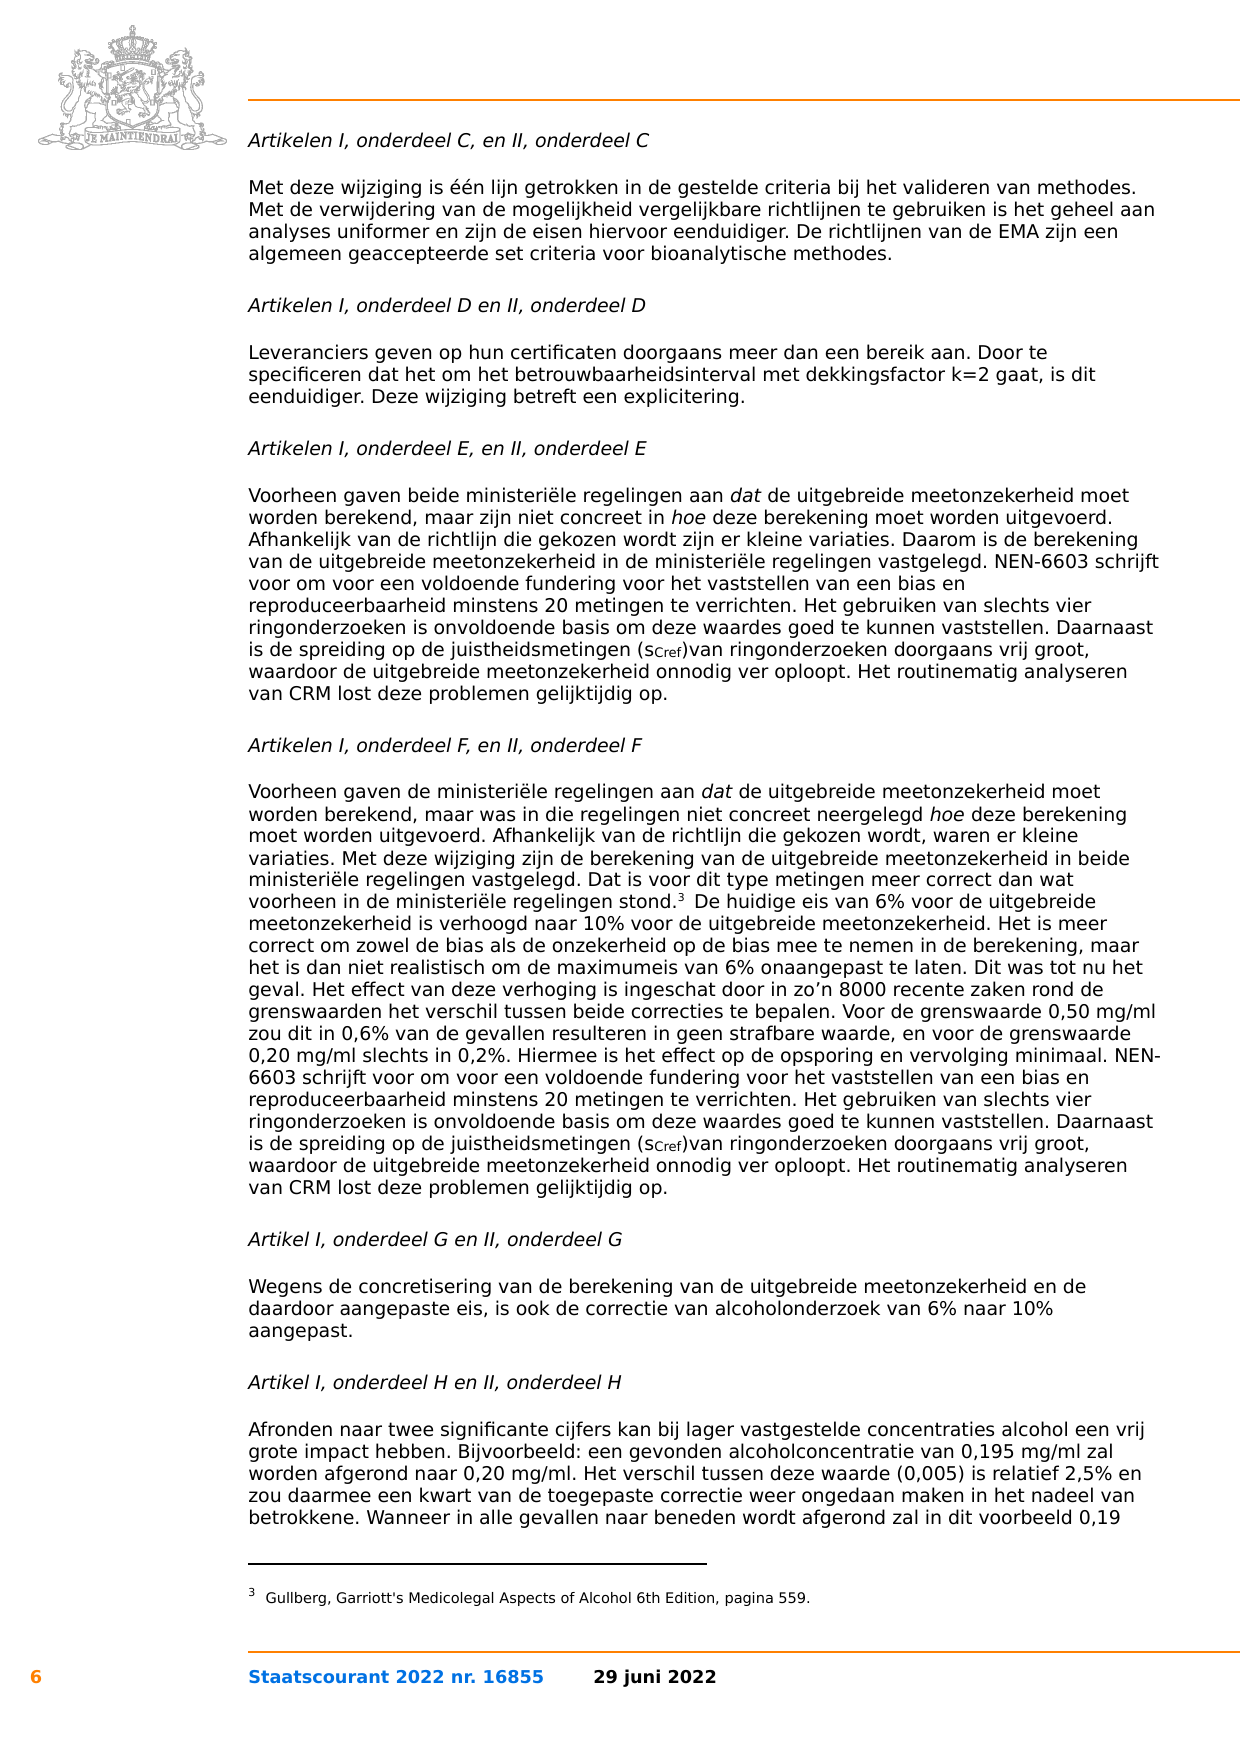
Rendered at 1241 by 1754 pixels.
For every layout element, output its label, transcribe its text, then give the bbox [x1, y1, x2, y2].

text Voorheen gaven beide ministeriële regelingen aan dat de uitgebreide meetonzekerheid moet worden berekend, maar zijn niet concreet in hoe deze berekening moet worden uitgevoerd. Afhankelijk van de richtlijn die gekozen wordt zijn er kleine variaties. Daarom is de berekening van de uitgebreide meetonzekerheid in de ministeriële regelingen vastgelegd. NEN-6603 schrijft voor om voor een voldoende fundering voor het vaststellen van een bias en reproduceerbaarheid minstens 20 metingen te verrichten. Het gebruiken van slechts vier ringonderzoeken is onvoldoende basis om deze waardes goed te kunnen vaststellen. Daarnaast is de spreiding op de juistheidsmetingen (sCref)van ringonderzoeken doorgaans vrij groot, waardoor de uitgebreide meetonzekerheid onnodig ver oploopt. Het routinematig analyseren van CRM lost deze problemen gelijktijdig op. [248, 485, 1163, 704]
subtitle Artikelen I, onderdeel F, en II, onderdeel F [248, 734, 1163, 756]
subtitle Artikel I, onderdeel H en II, onderdeel H [248, 1372, 1163, 1394]
picture [38, 25, 227, 150]
text Afronden naar twee significante cijfers kan bij lager vastgestelde concentraties alcohol een vrij grote impact hebben. Bijvoorbeeld: een gevonden alcoholconcentratie van 0,195 mg/ml zal worden afgerond naar 0,20 mg/ml. Het verschil tussen deze waarde (0,005) is relatief 2,5% en zou daarmee een kwart van de toegepaste correctie weer ongedaan maken in het nadeel van betrokkene. Wanneer in alle gevallen naar beneden wordt afgerond zal in dit voorbeeld 0,19 [248, 1419, 1163, 1529]
text Wegens de concretisering van de berekening van de uitgebreide meetonzekerheid en de daardoor aangepaste eis, is ook de correctie van alcoholonderzoek van 6% naar 10% aangepast. [248, 1276, 1163, 1342]
text Met deze wijziging is één lijn getrokken in de gestelde criteria bij het valideren van methodes. Met de verwijdering van de mogelijkheid vergelijkbare richtlijnen te gebruiken is het geheel aan analyses uniformer en zijn de eisen hiervoor eenduidiger. De richtlijnen van de EMA zijn een algemeen geaccepteerde set criteria voor bioanalytische methodes. [248, 177, 1163, 265]
text Voorheen gaven de ministeriële regelingen aan dat de uitgebreide meetonzekerheid moet worden berekend, maar was in die regelingen niet concreet neergelegd hoe deze berekening moet worden uitgevoerd. Afhankelijk van de richtlijn die gekozen wordt, waren er kleine variaties. Met deze wijziging zijn de berekening van de uitgebreide meetonzekerheid in beide ministeriële regelingen vastgelegd. Dat is voor dit type metingen meer correct dan wat voorheen in de ministeriële regelingen stond. De huidige eis van 6% voor de uitgebreide meetonzekerheid is verhoogd naar 10% voor de uitgebreide meetonzekerheid. Het is meer correct om zowel de bias als de onzekerheid op de bias mee te nemen in de berekening, maar het is dan niet realistisch om de maximumeis van 6% onaangepast te laten. Dit was tot nu het geval. Het effect van deze verhoging is ingeschat door in zo’n 8000 recente zaken rond de grenswaarden het verschil tussen beide correcties te bepalen. Voor de grenswaarde 0,50 mg/ml zou dit in 0,6% van de gevallen resulteren in geen strafbare waarde, en voor de grenswaarde 0,20 mg/ml slechts in 0,2%. Hiermee is het effect op de opsporing en vervolging minimaal. NEN-6603 schrijft voor om voor een voldoende fundering voor het vaststellen van een bias en reproduceerbaarheid minstens 20 metingen te verrichten. Het gebruiken van slechts vier ringonderzoeken is onvoldoende basis om deze waardes goed te kunnen vaststellen. Daarnaast is de spreiding op de juistheidsmetingen (sCref)van ringonderzoeken doorgaans vrij groot, waardoor de uitgebreide meetonzekerheid onnodig ver oploopt. Het routinematig analyseren van CRM lost deze problemen gelijktijdig op. [248, 781, 1163, 1199]
text Gullberg, Garriott's Medicolegal Aspects of Alcohol 6th Edition, pagina 559. [248, 1586, 1163, 1608]
subtitle Artikel I, onderdeel G en II, onderdeel G [248, 1229, 1163, 1251]
text Leveranciers geven op hun certificaten doorgaans meer dan een bereik aan. Door te specificeren dat het om het betrouwbaarheidsinterval met dekkingsfactor k=2 gaat, is dit eenduidiger. Deze wijziging betreft een explicitering. [248, 342, 1163, 408]
subtitle Artikelen I, onderdeel E, en II, onderdeel E [248, 438, 1163, 460]
subtitle Artikelen I, onderdeel C, en II, onderdeel C [248, 130, 1163, 152]
subtitle Artikelen I, onderdeel D en II, onderdeel D [248, 295, 1163, 317]
